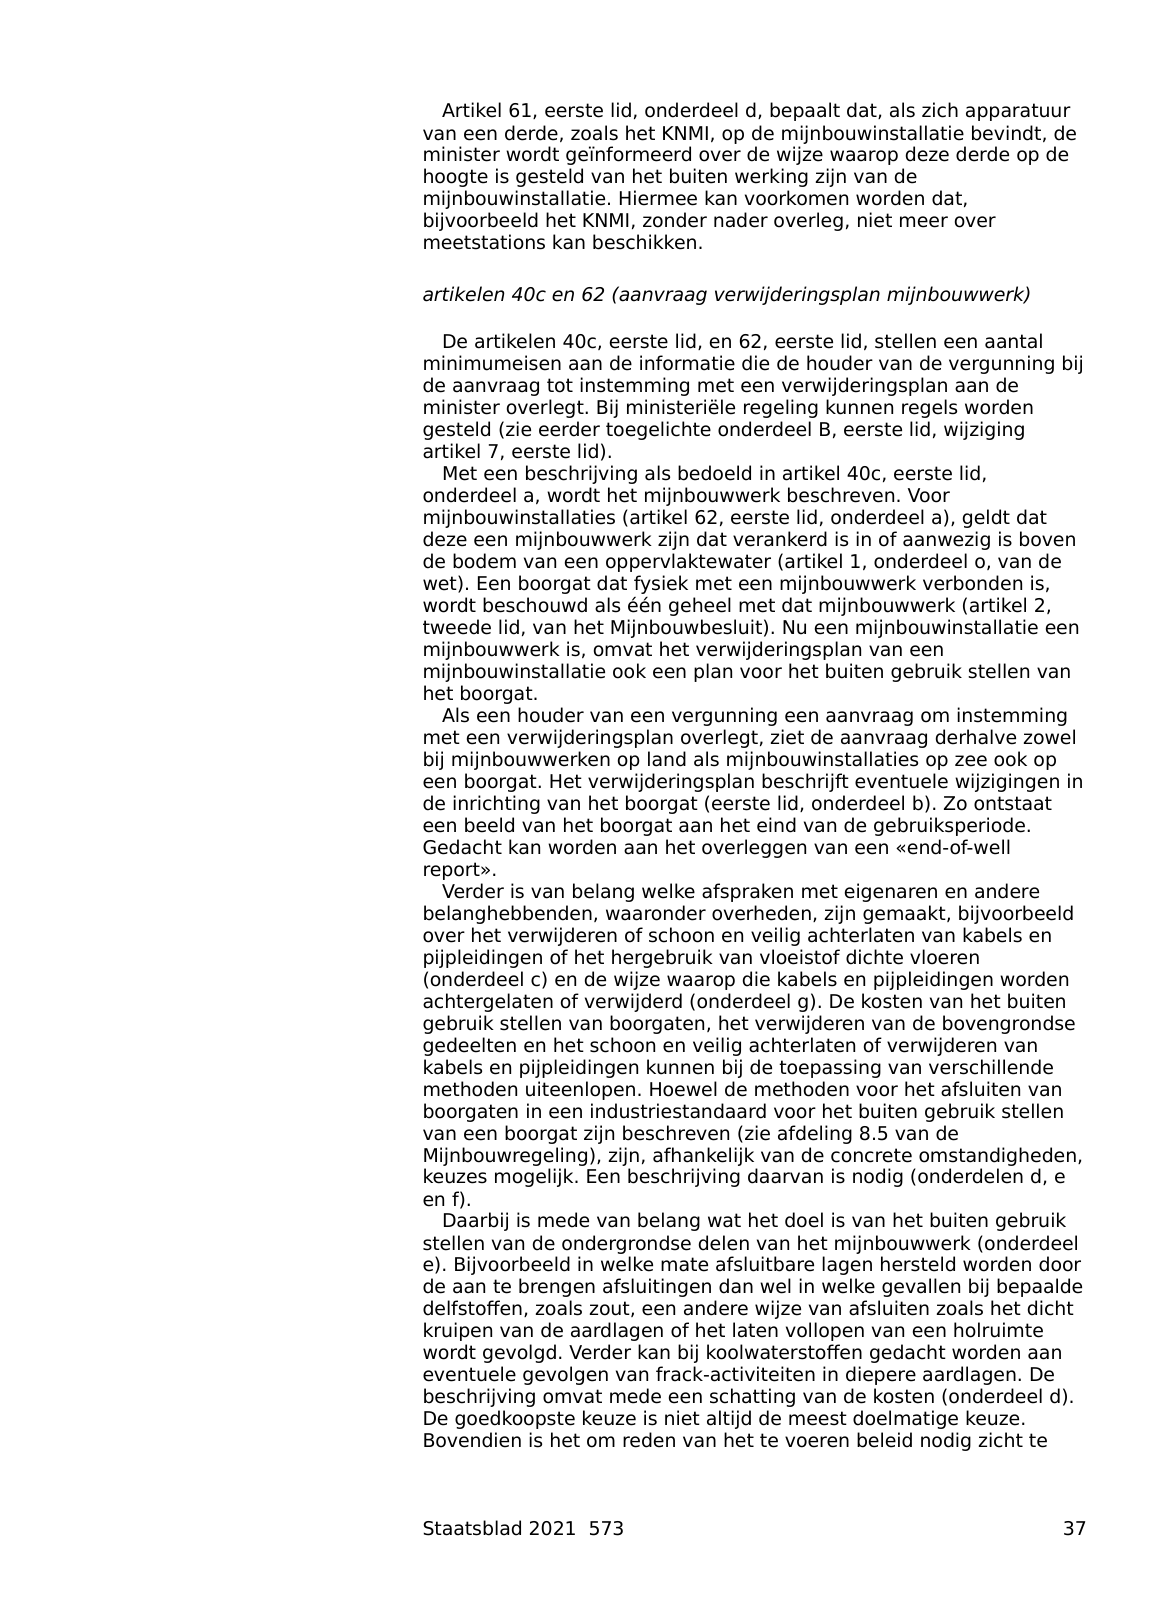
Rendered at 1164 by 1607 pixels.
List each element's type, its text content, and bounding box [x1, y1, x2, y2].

text Daarbij is mede van belang wat het doel is van het buiten gebruik stellen van de ondergrondse delen van het mijnbouwwerk (onderdeel e). Bijvoorbeeld in welke mate afsluitbare lagen hersteld worden door de aan te brengen afsluitingen dan wel in welke gevallen bij bepaalde delfstoffen, zoals zout, een andere wijze van afsluiten zoals het dicht kruipen van de aardlagen of het laten vollopen van een holruimte wordt gevolgd. Verder kan bij koolwaterstoffen gedacht worden aan eventuele gevolgen van frack-activiteiten in diepere aardlagen. De beschrijving omvat mede een schatting van de kosten (onderdeel d). De goedkoopste keuze is niet altijd de meest doelmatige keuze. Bovendien is het om reden van het te voeren beleid nodig zicht te [422, 1210, 1087, 1452]
text Als een houder van een vergunning een aanvraag om instemming met een verwijderingsplan overlegt, ziet de aanvraag derhalve zowel bij mijnbouwwerken op land als mijnbouwinstallaties op zee ook op een boorgat. Het verwijderingsplan beschrijft eventuele wijzigingen in de inrichting van het boorgat (eerste lid, onderdeel b). Zo ontstaat een beeld van het boorgat aan het eind van de gebruiksperiode. Gedacht kan worden aan het overleggen van een «end-of-well report». [422, 705, 1087, 881]
subtitle artikelen 40c en 62 (aanvraag verwijderingsplan mijnbouwwerk) [422, 284, 1087, 306]
text De artikelen 40c, eerste lid, en 62, eerste lid, stellen een aantal minimumeisen aan de informatie die de houder van de vergunning bij de aanvraag tot instemming met een verwijderingsplan aan de minister overlegt. Bij ministeriële regeling kunnen regels worden gesteld (zie eerder toegelichte onderdeel B, eerste lid, wijziging artikel 7, eerste lid). [422, 331, 1087, 463]
text Verder is van belang welke afspraken met eigenaren en andere belanghebbenden, waaronder overheden, zijn gemaakt, bijvoorbeeld over het verwijderen of schoon en veilig achterlaten van kabels en pijpleidingen of het hergebruik van vloeistof dichte vloeren (onderdeel c) en de wijze waarop die kabels en pijpleidingen worden achtergelaten of verwijderd (onderdeel g). De kosten van het buiten gebruik stellen van boorgaten, het verwijderen van de bovengrondse gedeelten en het schoon en veilig achterlaten of verwijderen van kabels en pijpleidingen kunnen bij de toepassing van verschillende methoden uiteenlopen. Hoewel de methoden voor het afsluiten van boorgaten in een industriestandaard voor het buiten gebruik stellen van een boorgat zijn beschreven (zie afdeling 8.5 van de Mijnbouwregeling), zijn, afhankelijk van de concrete omstandigheden, keuzes mogelijk. Een beschrijving daarvan is nodig (onderdelen d, e en f). [422, 881, 1087, 1210]
text Met een beschrijving als bedoeld in artikel 40c, eerste lid, onderdeel a, wordt het mijnbouwwerk beschreven. Voor mijnbouwinstallaties (artikel 62, eerste lid, onderdeel a), geldt dat deze een mijnbouwwerk zijn dat verankerd is in of aanwezig is boven de bodem van een oppervlaktewater (artikel 1, onderdeel o, van de wet). Een boorgat dat fysiek met een mijnbouwwerk verbonden is, wordt beschouwd als één geheel met dat mijnbouwwerk (artikel 2, tweede lid, van het Mijnbouwbesluit). Nu een mijnbouwinstallatie een mijnbouwwerk is, omvat het verwijderingsplan van een mijnbouwinstallatie ook een plan voor het buiten gebruik stellen van het boorgat. [422, 463, 1087, 705]
text Artikel 61, eerste lid, onderdeel d, bepaalt dat, als zich apparatuur van een derde, zoals het KNMI, op de mijnbouwinstallatie bevindt, de minister wordt geïnformeerd over de wijze waarop deze derde op de hoogte is gesteld van het buiten werking zijn van de mijnbouwinstallatie. Hiermee kan voorkomen worden dat, bijvoorbeeld het KNMI, zonder nader overleg, niet meer over meetstations kan beschikken. [422, 100, 1087, 254]
